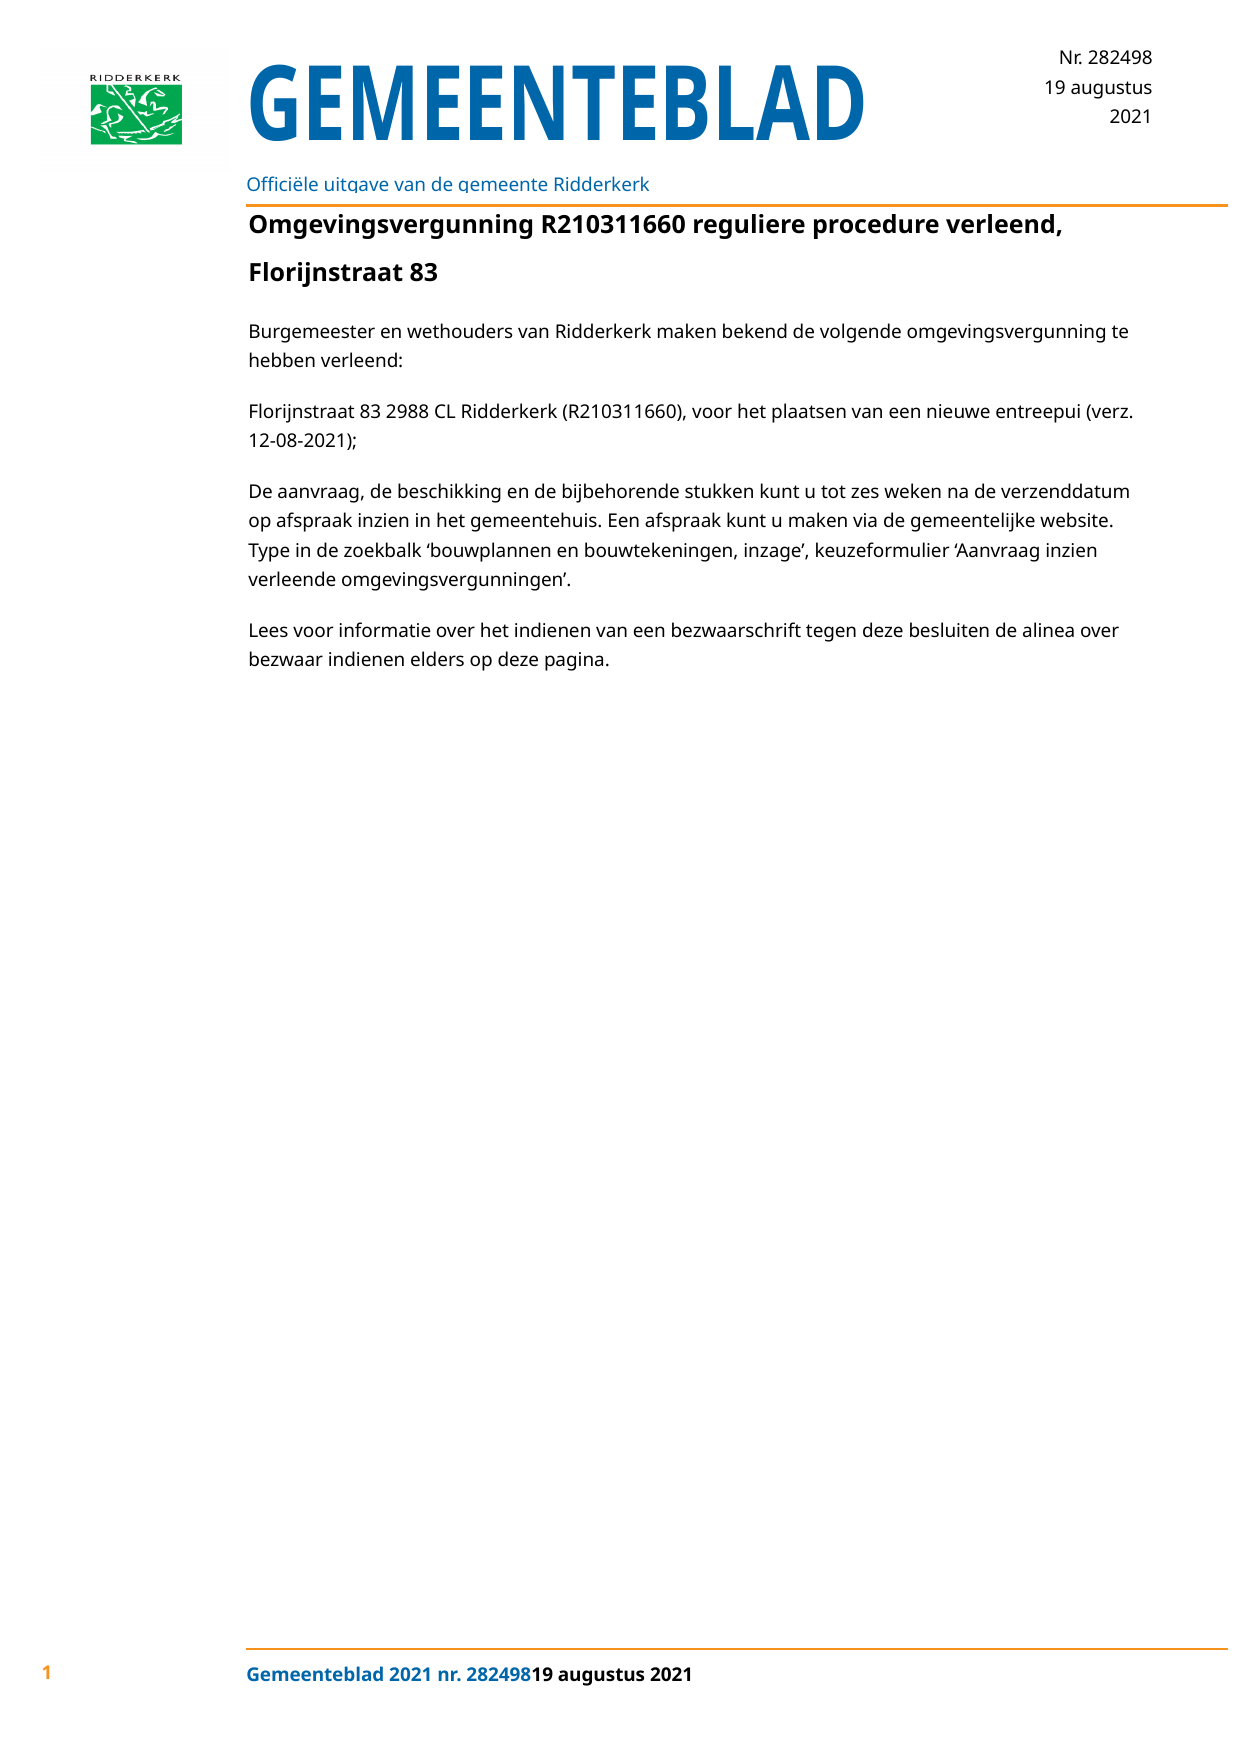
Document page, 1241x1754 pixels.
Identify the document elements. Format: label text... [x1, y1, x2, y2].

text Florijnstraat 83 2988 CL Ridderkerk (R210311660), voor het plaatsen van een nieuwe entreepui (verz. 12-08-2021); [248, 398, 1152, 453]
text Burgemeester en wethouders van Ridderkerk maken bekend de volgende omgevingsvergunning te hebben verleend: [248, 318, 1152, 373]
text Lees voor informatie over het indienen van een bezwaarschrift tegen deze besluiten de alinea over bezwaar indienen elders op deze pagina. [248, 617, 1152, 672]
text Omgevingsvergunning R210311660 reguliere procedure verleend, Florijnstraat 83 [248, 207, 1152, 288]
text De aanvraag, de beschikking en de bijbehorende stukken kunt u tot zes weken na de verzenddatum op afspraak inzien in het gemeentehuis. Een afspraak kunt u maken via de gemeentelijke website. Type in de zoekbalk ‘bouwplannen en bouwtekeningen, inzage’, keuzeformulier ‘Aanvraag inzien verleende omgevingsvergunningen’. [248, 478, 1152, 592]
picture [41, 47, 231, 172]
